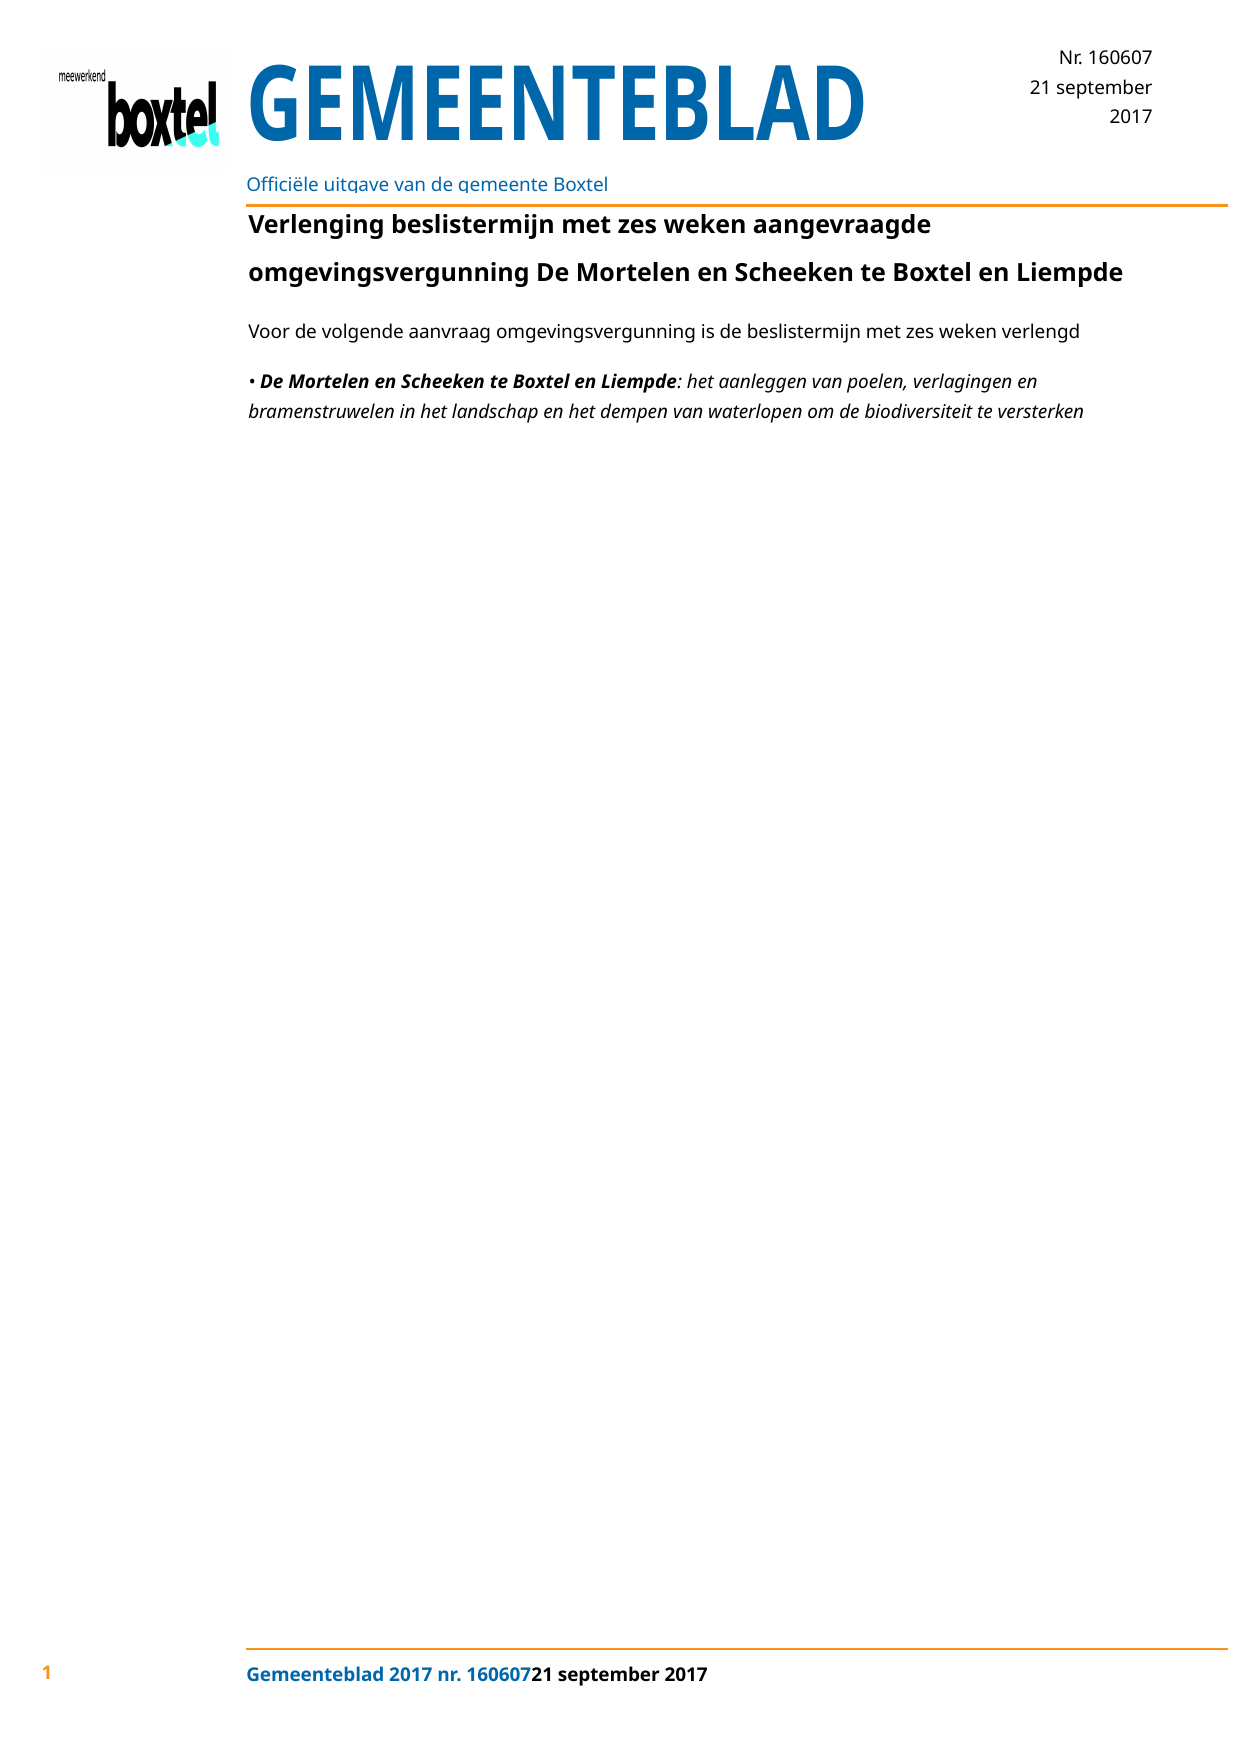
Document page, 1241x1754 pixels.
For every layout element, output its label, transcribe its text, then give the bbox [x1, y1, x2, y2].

text Voor de volgende aanvraag omgevingsvergunning is de beslistermijn met zes weken verlengd [248, 318, 1152, 344]
picture [41, 47, 231, 172]
text • De Mortelen en Scheeken te Boxtel en Liempde: het aanleggen van poelen, verlagingen en bramenstruwelen in het landschap en het dempen van waterlopen om de biodiversiteit te versterken [248, 368, 1152, 424]
text Verlenging beslistermijn met zes weken aangevraagde omgevingsvergunning De Mortelen en Scheeken te Boxtel en Liempde [248, 207, 1152, 288]
